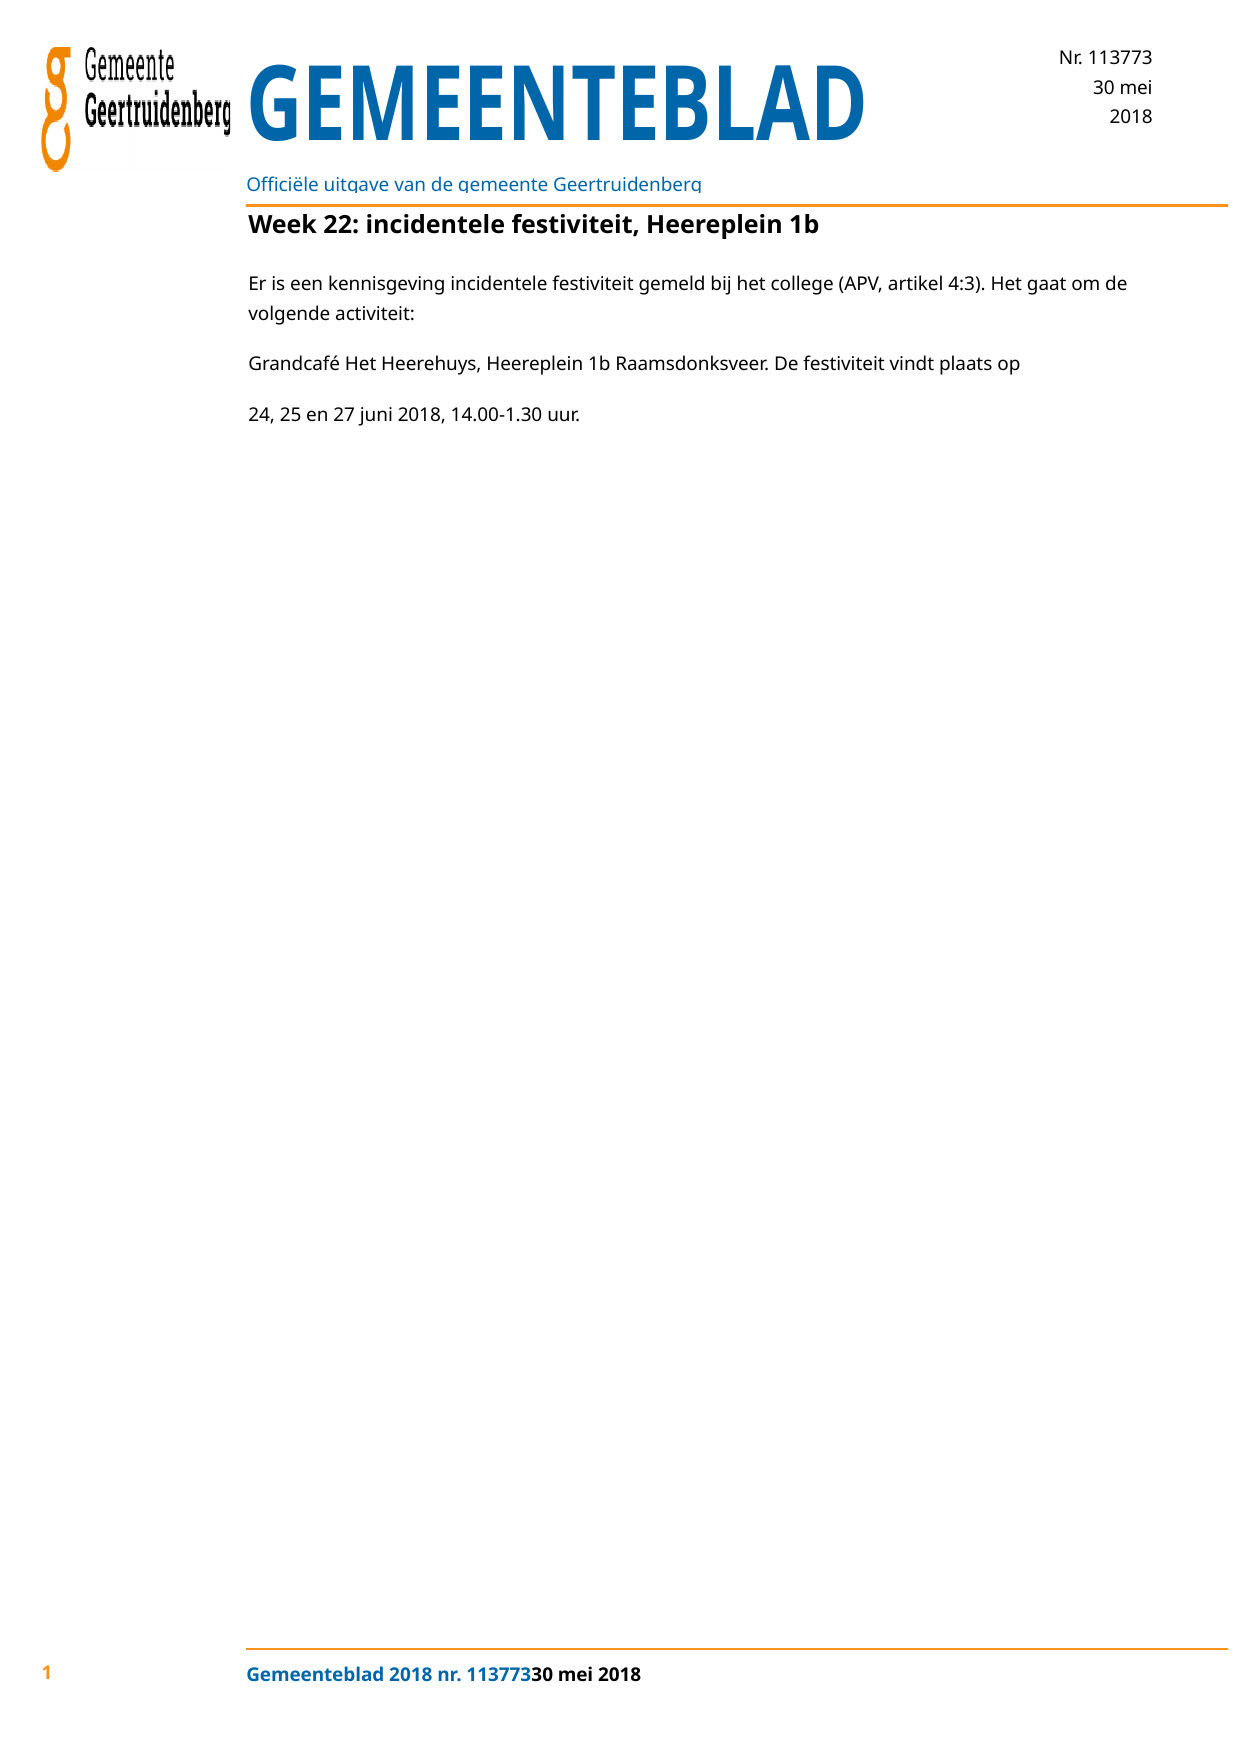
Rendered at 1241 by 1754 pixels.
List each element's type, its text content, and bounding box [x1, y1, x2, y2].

text Er is een kennisgeving incidentele festiviteit gemeld bij het college (APV, artikel 4:3). Het gaat om de volgende activiteit: [248, 270, 1152, 326]
picture [41, 47, 231, 172]
text Week 22: incidentele festiviteit, Heereplein 1b [248, 207, 1152, 241]
text 24, 25 en 27 juni 2018, 14.00-1.30 uur. [248, 401, 1152, 426]
text Grandcafé Het Heerehuys, Heereplein 1b Raamsdonksveer. De festiviteit vindt plaats op [248, 350, 1152, 376]
